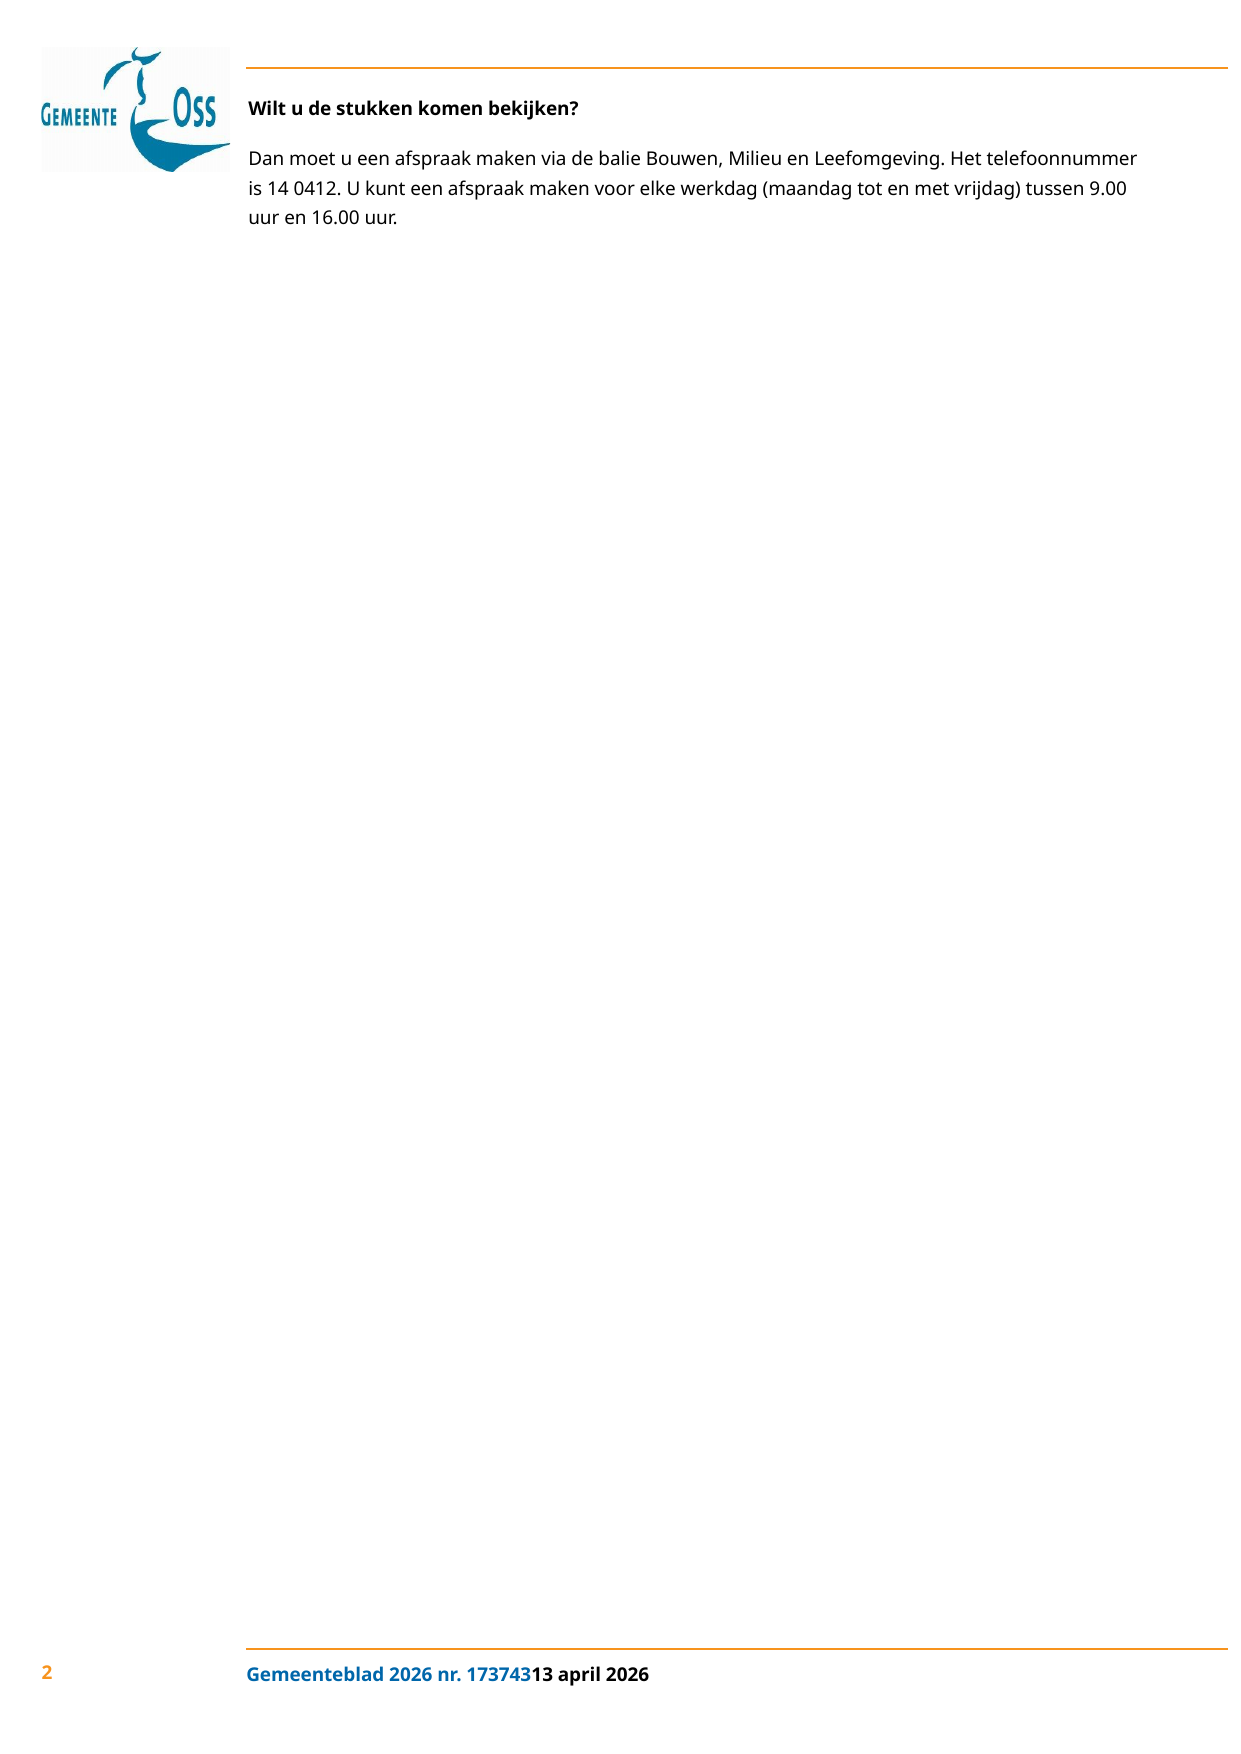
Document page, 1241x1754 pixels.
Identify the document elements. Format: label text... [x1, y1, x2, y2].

text Wilt u de stukken komen bekijken? [248, 95, 1152, 121]
text Dan moet u een afspraak maken via de balie Bouwen, Milieu en Leefomgeving. Het telefoonnummer is 14 0412. U kunt een afspraak maken voor elke werkdag (maandag tot en met vrijdag) tussen 9.00 uur en 16.00 uur. [248, 145, 1152, 230]
picture [41, 47, 231, 172]
